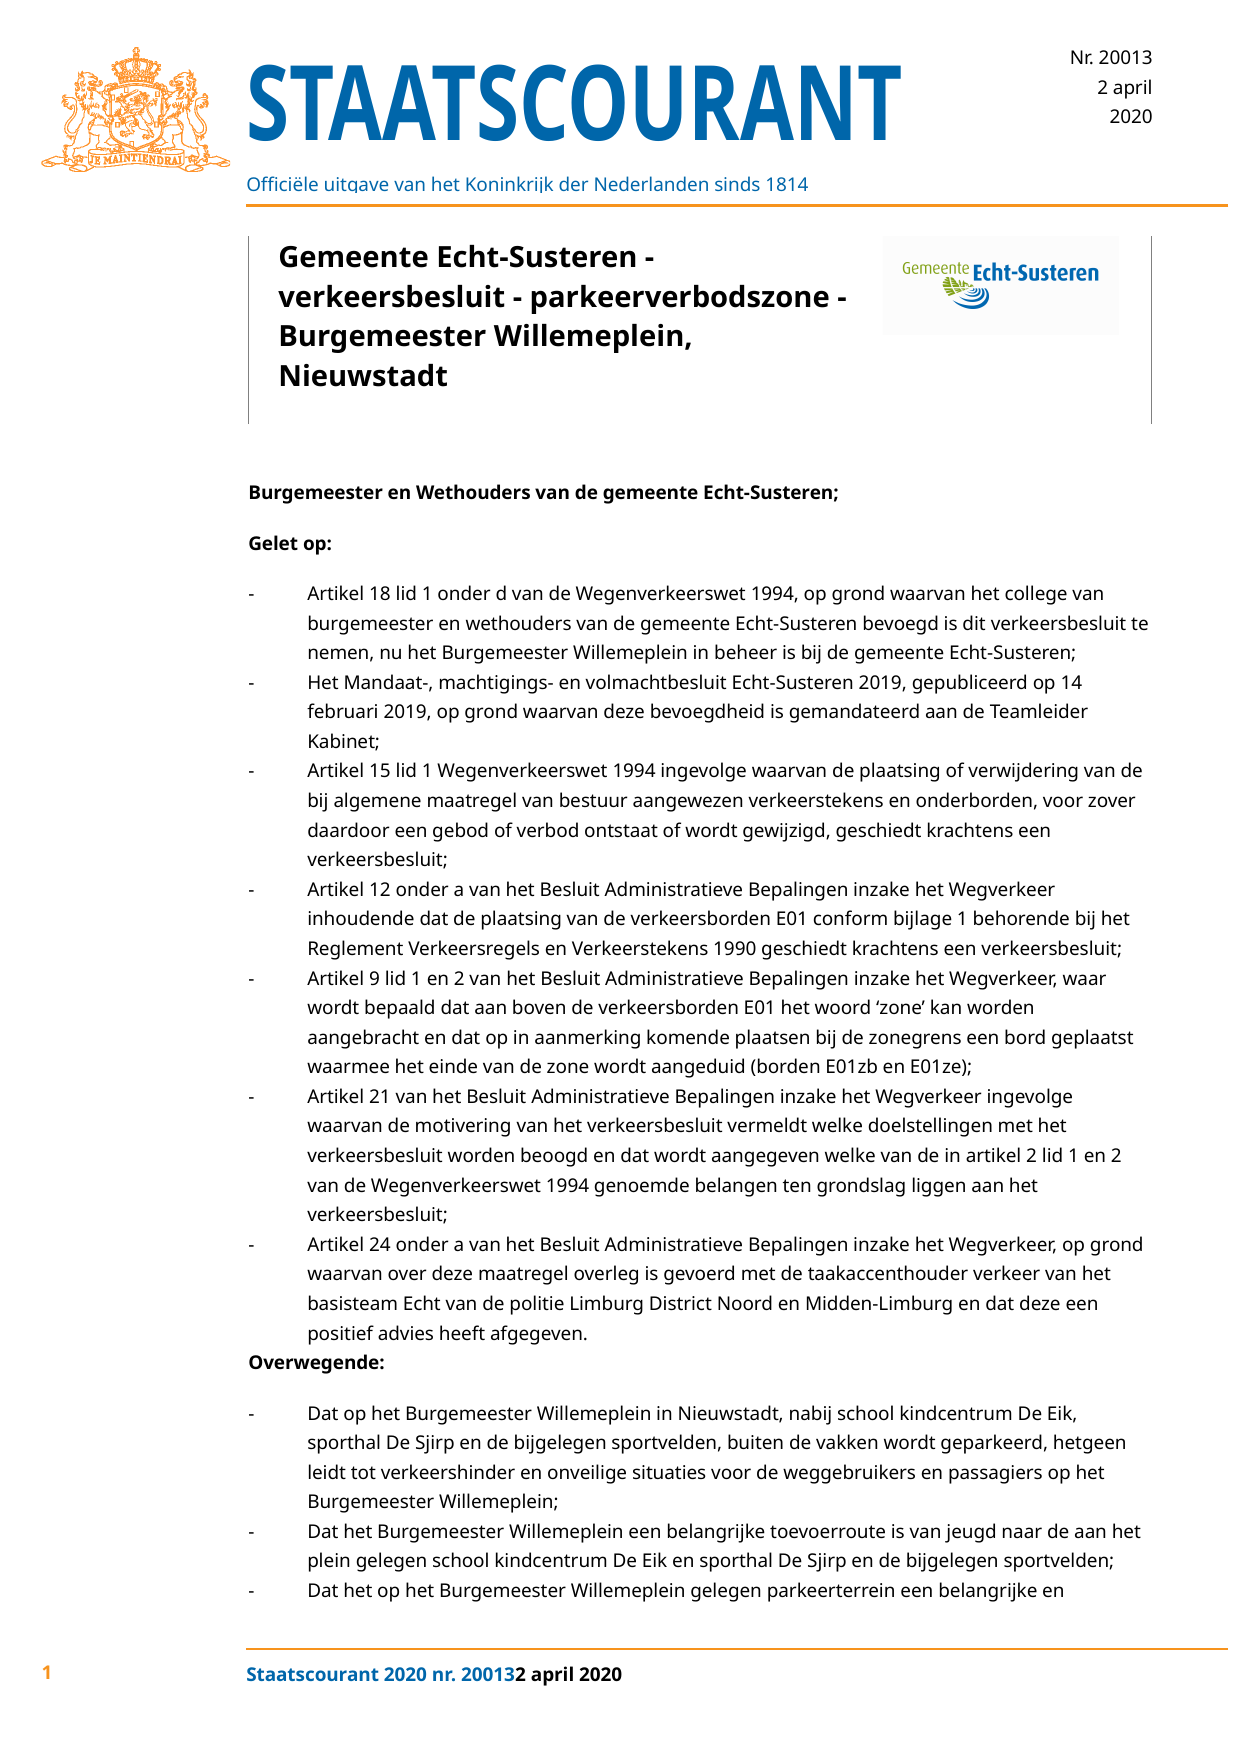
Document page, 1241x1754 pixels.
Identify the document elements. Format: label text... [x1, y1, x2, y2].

text Burgemeester en Wethouders van de gemeente Echt-Susteren; [248, 479, 1152, 505]
list Dat het Burgemeester Willemeplein een belangrijke toevoerroute is van jeugd naar de aan het plein gelegen school kindcentrum De Eik en sporthal De Sjirp en de bijgelegen sportvelden; [248, 1518, 1152, 1573]
picture [882, 236, 1119, 335]
list Artikel 15 lid 1 Wegenverkeerswet 1994 ingevolge waarvan de plaatsing of verwijdering van de bij algemene maatregel van bestuur aangewezen verkeerstekens en onderborden, voor zover daardoor een gebod of verbod ontstaat of wordt gewijzigd, geschiedt krachtens een verkeersbesluit; [248, 758, 1152, 872]
list Artikel 9 lid 1 en 2 van het Besluit Administratieve Bepalingen inzake het Wegverkeer, waar wordt bepaald dat aan boven de verkeersborden E01 het woord ‘zone’ kan worden aangebracht en dat op in aanmerking komende plaatsen bij de zonegrens een bord geplaatst waarmee het einde van de zone wordt aangeduid (borden E01zb en E01ze); [248, 965, 1152, 1079]
table_header Gemeente Echt-Susteren - verkeersbesluit - parkeerverbodszone - Burgemeester Willemeplein, Nieuwstadt [249, 236, 850, 424]
picture [41, 47, 231, 172]
text Gelet op: [248, 530, 1152, 556]
list Artikel 18 lid 1 onder d van de Wegenverkeerswet 1994, op grond waarvan het college van burgemeester en wethouders van de gemeente Echt-Susteren bevoegd is dit verkeersbesluit te nemen, nu het Burgemeester Willemeplein in beheer is bij de gemeente Echt-Susteren; [248, 580, 1152, 665]
list Dat het op het Burgemeester Willemeplein gelegen parkeerterrein een belangrijke en [248, 1577, 1152, 1603]
list Het Mandaat-, machtigings- en volmachtbesluit Echt-Susteren 2019, gepubliceerd op 14 februari 2019, op grond waarvan deze bevoegdheid is gemandateerd aan de Teamleider Kabinet; [248, 669, 1152, 754]
list Dat op het Burgemeester Willemeplein in Nieuwstadt, nabij school kindcentrum De Eik, sporthal De Sjirp en de bijgelegen sportvelden, buiten de vakken wordt geparkeerd, hetgeen leidt tot verkeershinder en onveilige situaties voor de weggebruikers en passagiers op het Burgemeester Willemeplein; [248, 1400, 1152, 1514]
list Artikel 24 onder a van het Besluit Administratieve Bepalingen inzake het Wegverkeer, op grond waarvan over deze maatregel overleg is gevoerd met de taakaccenthouder verkeer van het basisteam Echt van de politie Limburg District Noord en Midden-Limburg en dat deze een positief advies heeft afgegeven. [248, 1231, 1152, 1346]
text Overwegende: [248, 1349, 1152, 1375]
list Artikel 21 van het Besluit Administratieve Bepalingen inzake het Wegverkeer ingevolge waarvan de motivering van het verkeersbesluit vermeldt welke doelstellingen met het verkeersbesluit worden beoogd en dat wordt aangegeven welke van de in artikel 2 lid 1 en 2 van de Wegenverkeerswet 1994 genoemde belangen ten grondslag liggen aan het verkeersbesluit; [248, 1083, 1152, 1227]
list Artikel 12 onder a van het Besluit Administratieve Bepalingen inzake het Wegverkeer inhoudende dat de plaatsing van de verkeersborden E01 conform bijlage 1 behorende bij het Reglement Verkeersregels en Verkeerstekens 1990 geschiedt krachtens een verkeersbesluit; [248, 876, 1152, 961]
table_header [850, 236, 1151, 424]
